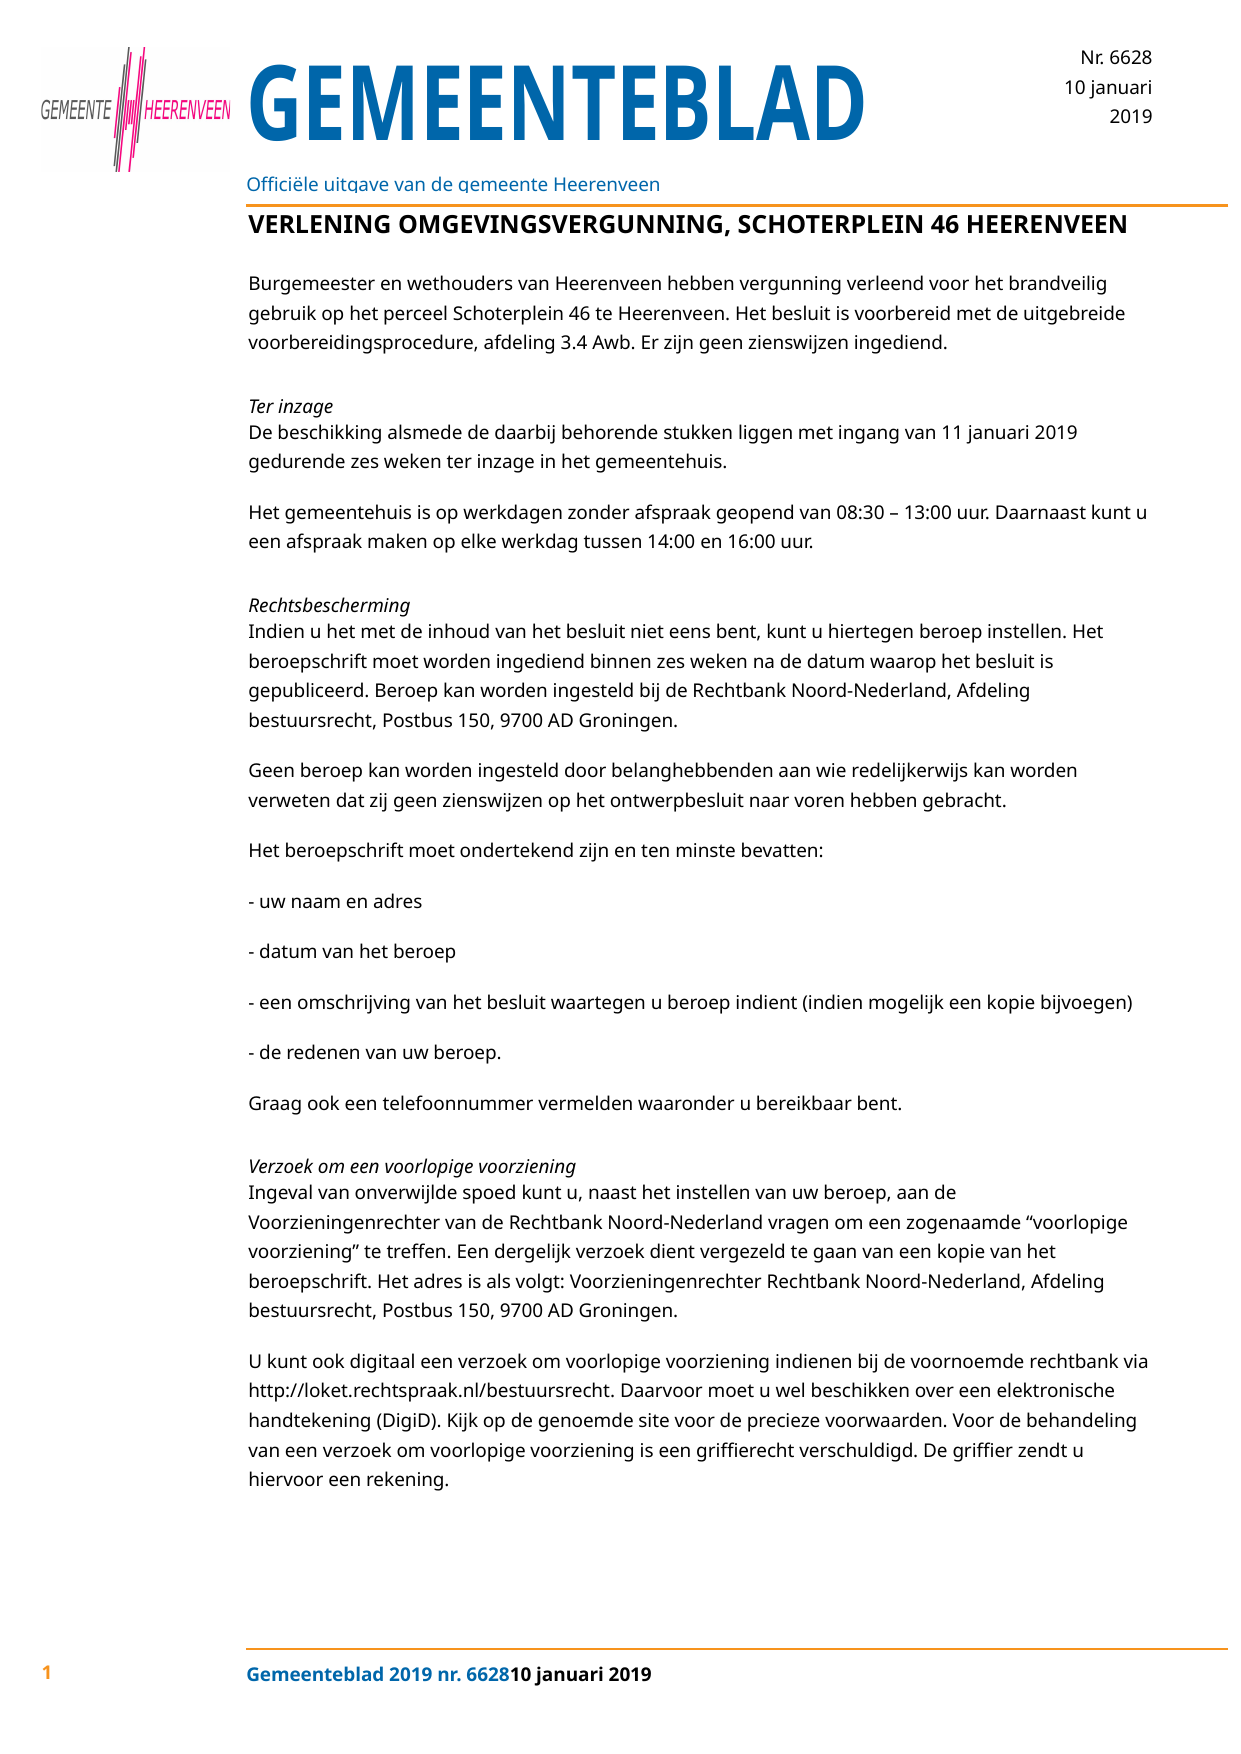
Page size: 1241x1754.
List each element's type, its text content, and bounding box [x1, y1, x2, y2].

text Ingeval van onverwijlde spoed kunt u, naast het instellen van uw beroep, aan de Voorzieningenrechter van de Rechtbank Noord-Nederland vragen om een zogenaamde “voorlopige voorziening” te treffen. Een dergelijk verzoek dient vergezeld te gaan van een kopie van het beroepschrift. Het adres is als volgt: Voorzieningenrechter Rechtbank Noord-Nederland, Afdeling bestuursrecht, Postbus 150, 9700 AD Groningen. [248, 1179, 1152, 1323]
text Geen beroep kan worden ingesteld door belanghebbenden aan wie redelijkerwijs kan worden verweten dat zij geen zienswijzen op het ontwerpbesluit naar voren hebben gebracht. [248, 758, 1152, 813]
text Rechtsbescherming [248, 593, 1152, 618]
text Burgemeester en wethouders van Heerenveen hebben vergunning verleend voor het brandveilig gebruik op het perceel Schoterplein 46 te Heerenveen. Het besluit is voorbereid met de uitgebreide voorbereidingsprocedure, afdeling 3.4 Awb. Er zijn geen zienswijzen ingediend. [248, 270, 1152, 355]
text Verzoek om een voorlopige voorziening [248, 1154, 1152, 1179]
text Graag ook een telefoonnummer vermelden waaronder u bereikbaar bent. [248, 1090, 1152, 1115]
text U kunt ook digitaal een verzoek om voorlopige voorziening indienen bij de voornoemde rechtbank via http://loket.rechtspraak.nl/bestuursrecht. Daarvoor moet u wel beschikken over een elektronische handtekening (DigiD). Kijk op de genoemde site voor de precieze voorwaarden. Voor de behandeling van een verzoek om voorlopige voorziening is een griffierecht verschuldigd. De griffier zendt u hiervoor een rekening. [248, 1348, 1152, 1492]
text Indien u het met de inhoud van het besluit niet eens bent, kunt u hiertegen beroep instellen. Het beroepschrift moet worden ingediend binnen zes weken na de datum waarop het besluit is gepubliceerd. Beroep kan worden ingesteld bij de Rechtbank Noord-Nederland, Afdeling bestuursrecht, Postbus 150, 9700 AD Groningen. [248, 618, 1152, 733]
text - datum van het beroep [248, 938, 1152, 964]
text VERLENING OMGEVINGSVERGUNNING, SCHOTERPLEIN 46 HEERENVEEN [248, 207, 1152, 241]
text Het gemeentehuis is op werkdagen zonder afspraak geopend van 08:30 – 13:00 uur. Daarnaast kunt u een afspraak maken op elke werkdag tussen 14:00 en 16:00 uur. [248, 499, 1152, 554]
text Het beroepschrift moet ondertekend zijn en ten minste bevatten: [248, 838, 1152, 863]
text - uw naam en adres [248, 888, 1152, 914]
text Ter inzage [248, 393, 1152, 419]
text - een omschrijving van het besluit waartegen u beroep indient (indien mogelijk een kopie bijvoegen) [248, 989, 1152, 1014]
text De beschikking alsmede de daarbij behorende stukken liggen met ingang van 11 januari 2019 gedurende zes weken ter inzage in het gemeentehuis. [248, 419, 1152, 474]
picture [41, 47, 231, 172]
text - de redenen van uw beroep. [248, 1039, 1152, 1065]
